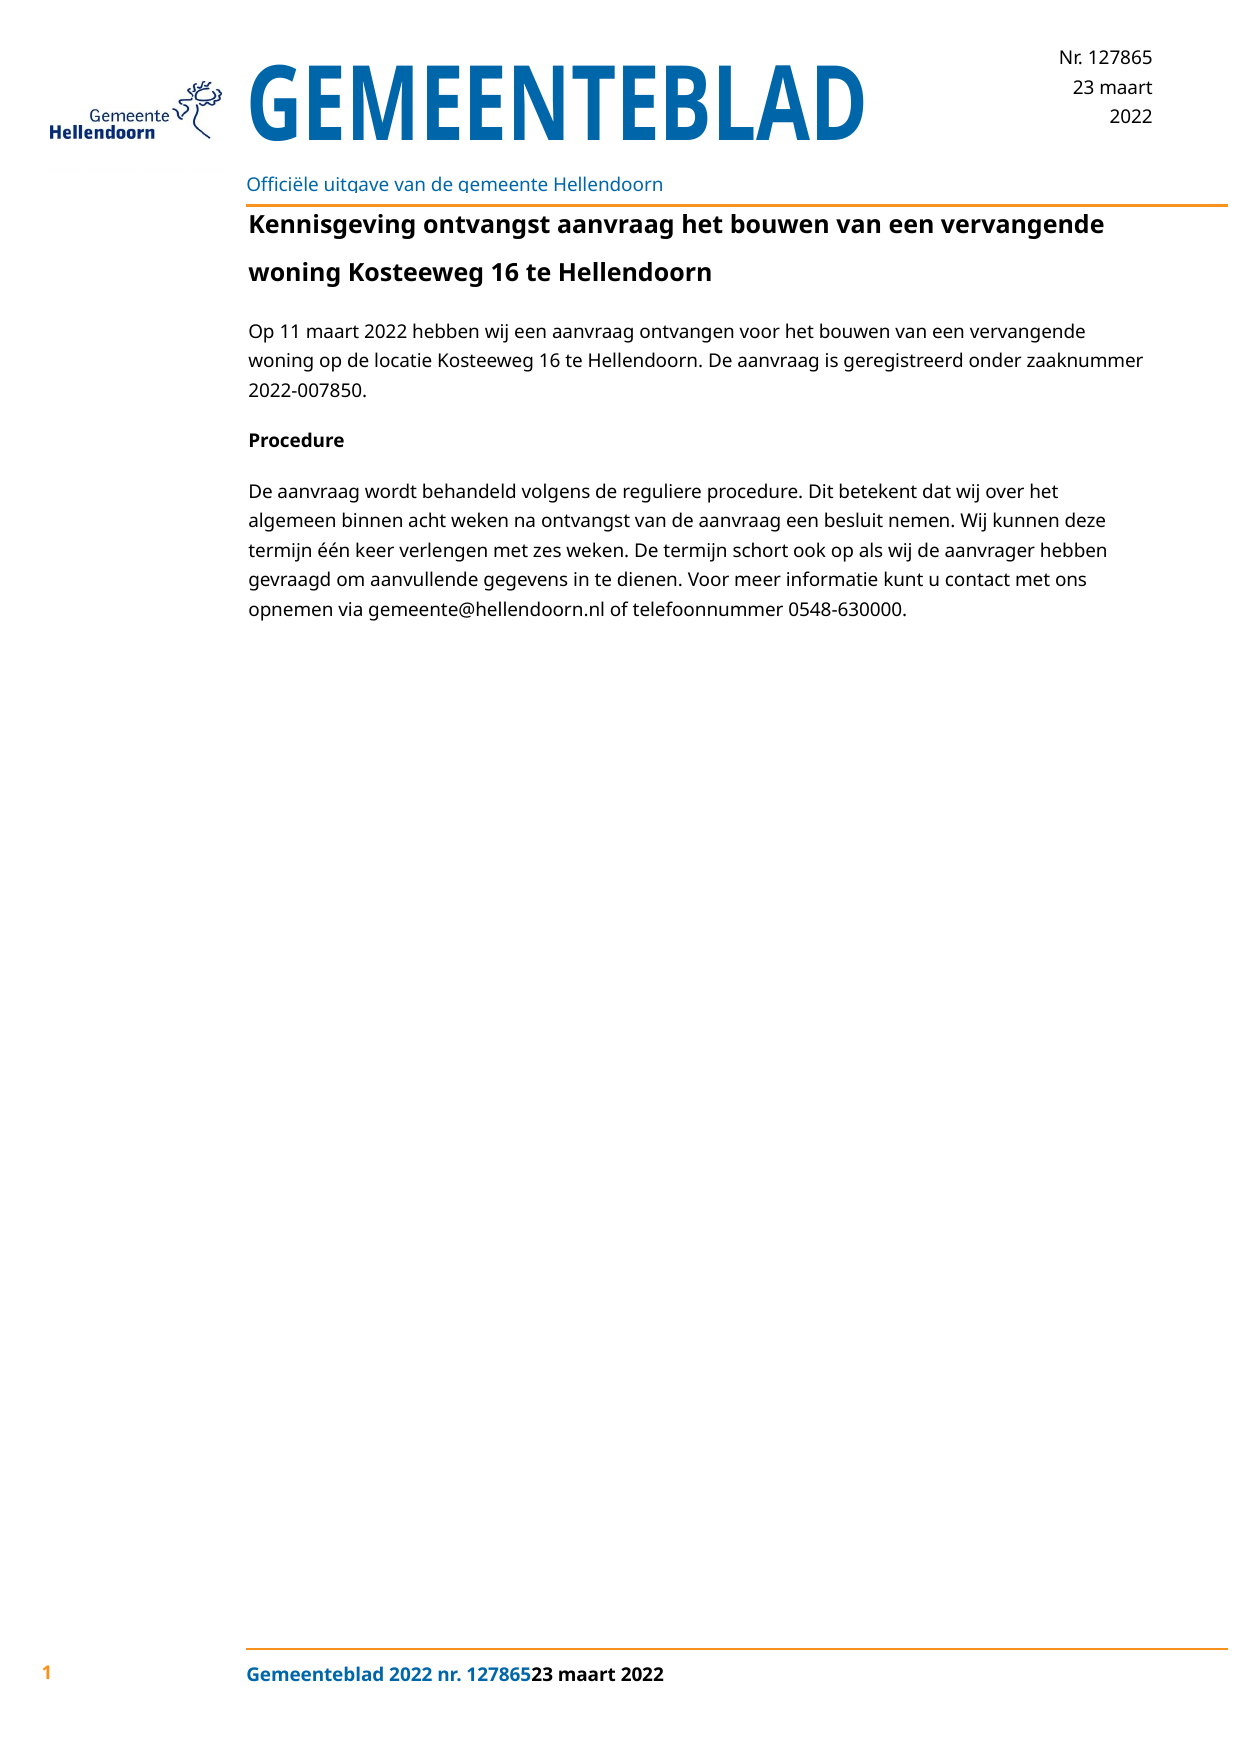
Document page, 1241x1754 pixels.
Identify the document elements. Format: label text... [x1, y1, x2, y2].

text Kennisgeving ontvangst aanvraag het bouwen van een vervangende woning Kosteeweg 16 te Hellendoorn [248, 207, 1152, 288]
text De aanvraag wordt behandeld volgens de reguliere procedure. Dit betekent dat wij over het algemeen binnen acht weken na ontvangst van de aanvraag een besluit nemen. Wij kunnen deze termijn één keer verlengen met zes weken. De termijn schort ook op als wij de aanvrager hebben gevraagd om aanvullende gegevens in te dienen. Voor meer informatie kunt u contact met ons opnemen via gemeente@hellendoorn.nl of telefoonnummer 0548-630000. [248, 478, 1152, 622]
text Procedure [248, 427, 1152, 453]
picture [41, 47, 231, 172]
text Op 11 maart 2022 hebben wij een aanvraag ontvangen voor het bouwen van een vervangende woning op de locatie Kosteeweg 16 te Hellendoorn. De aanvraag is geregistreerd onder zaaknummer 2022-007850. [248, 318, 1152, 403]
